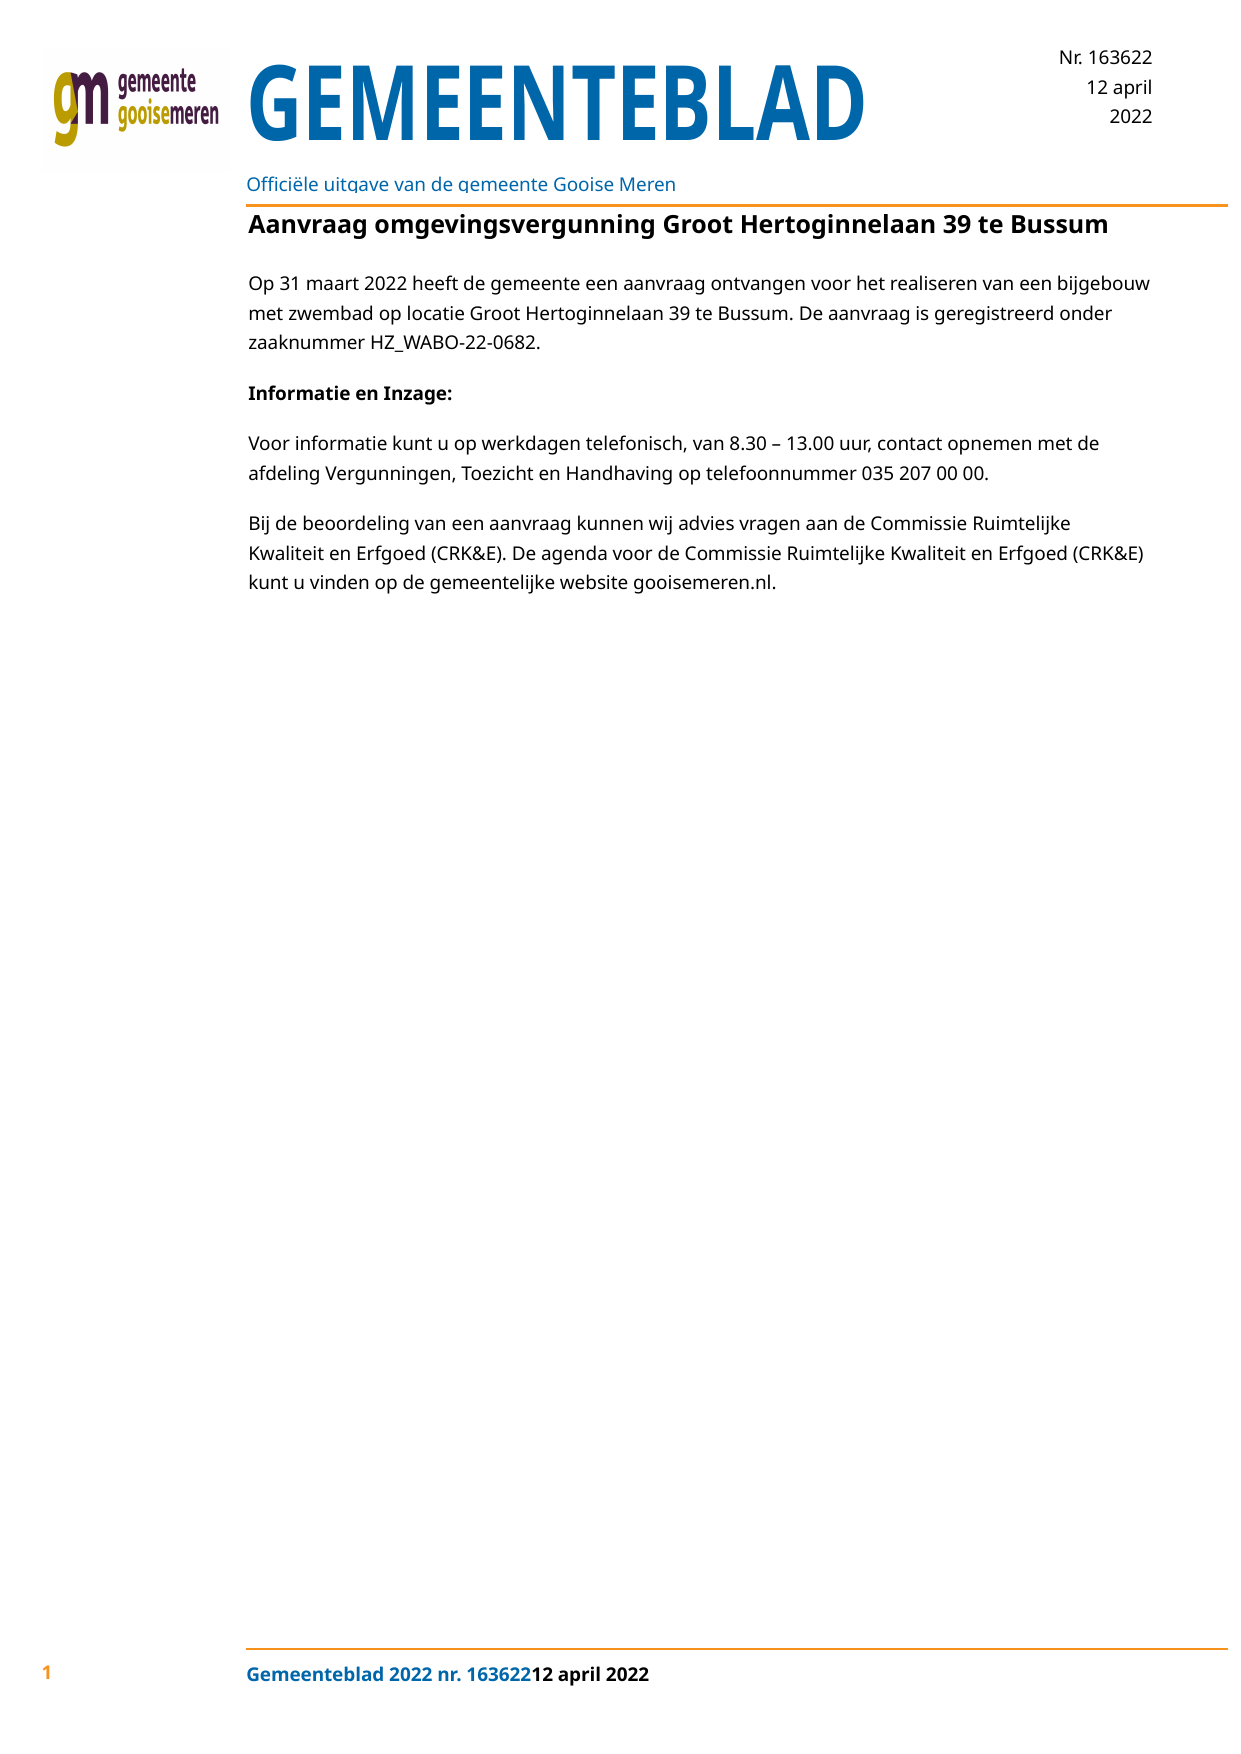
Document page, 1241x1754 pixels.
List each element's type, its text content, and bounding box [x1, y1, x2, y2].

text Aanvraag omgevingsvergunning Groot Hertoginnelaan 39 te Bussum [248, 207, 1152, 241]
text Bij de beoordeling van een aanvraag kunnen wij advies vragen aan de Commissie Ruimtelijke Kwaliteit en Erfgoed (CRK&E). De agenda voor de Commissie Ruimtelijke Kwaliteit en Erfgoed (CRK&E) kunt u vinden op de gemeentelijke website gooisemeren.nl. [248, 510, 1152, 595]
text Voor informatie kunt u op werkdagen telefonisch, van 8.30 – 13.00 uur, contact opnemen met de afdeling Vergunningen, Toezicht en Handhaving op telefoonnummer 035 207 00 00. [248, 430, 1152, 486]
picture [41, 47, 231, 172]
text Op 31 maart 2022 heeft de gemeente een aanvraag ontvangen voor het realiseren van een bijgebouw met zwembad op locatie Groot Hertoginnelaan 39 te Bussum. De aanvraag is geregistreerd onder zaaknummer HZ_WABO-22-0682. [248, 270, 1152, 355]
text Informatie en Inzage: [248, 380, 1152, 406]
